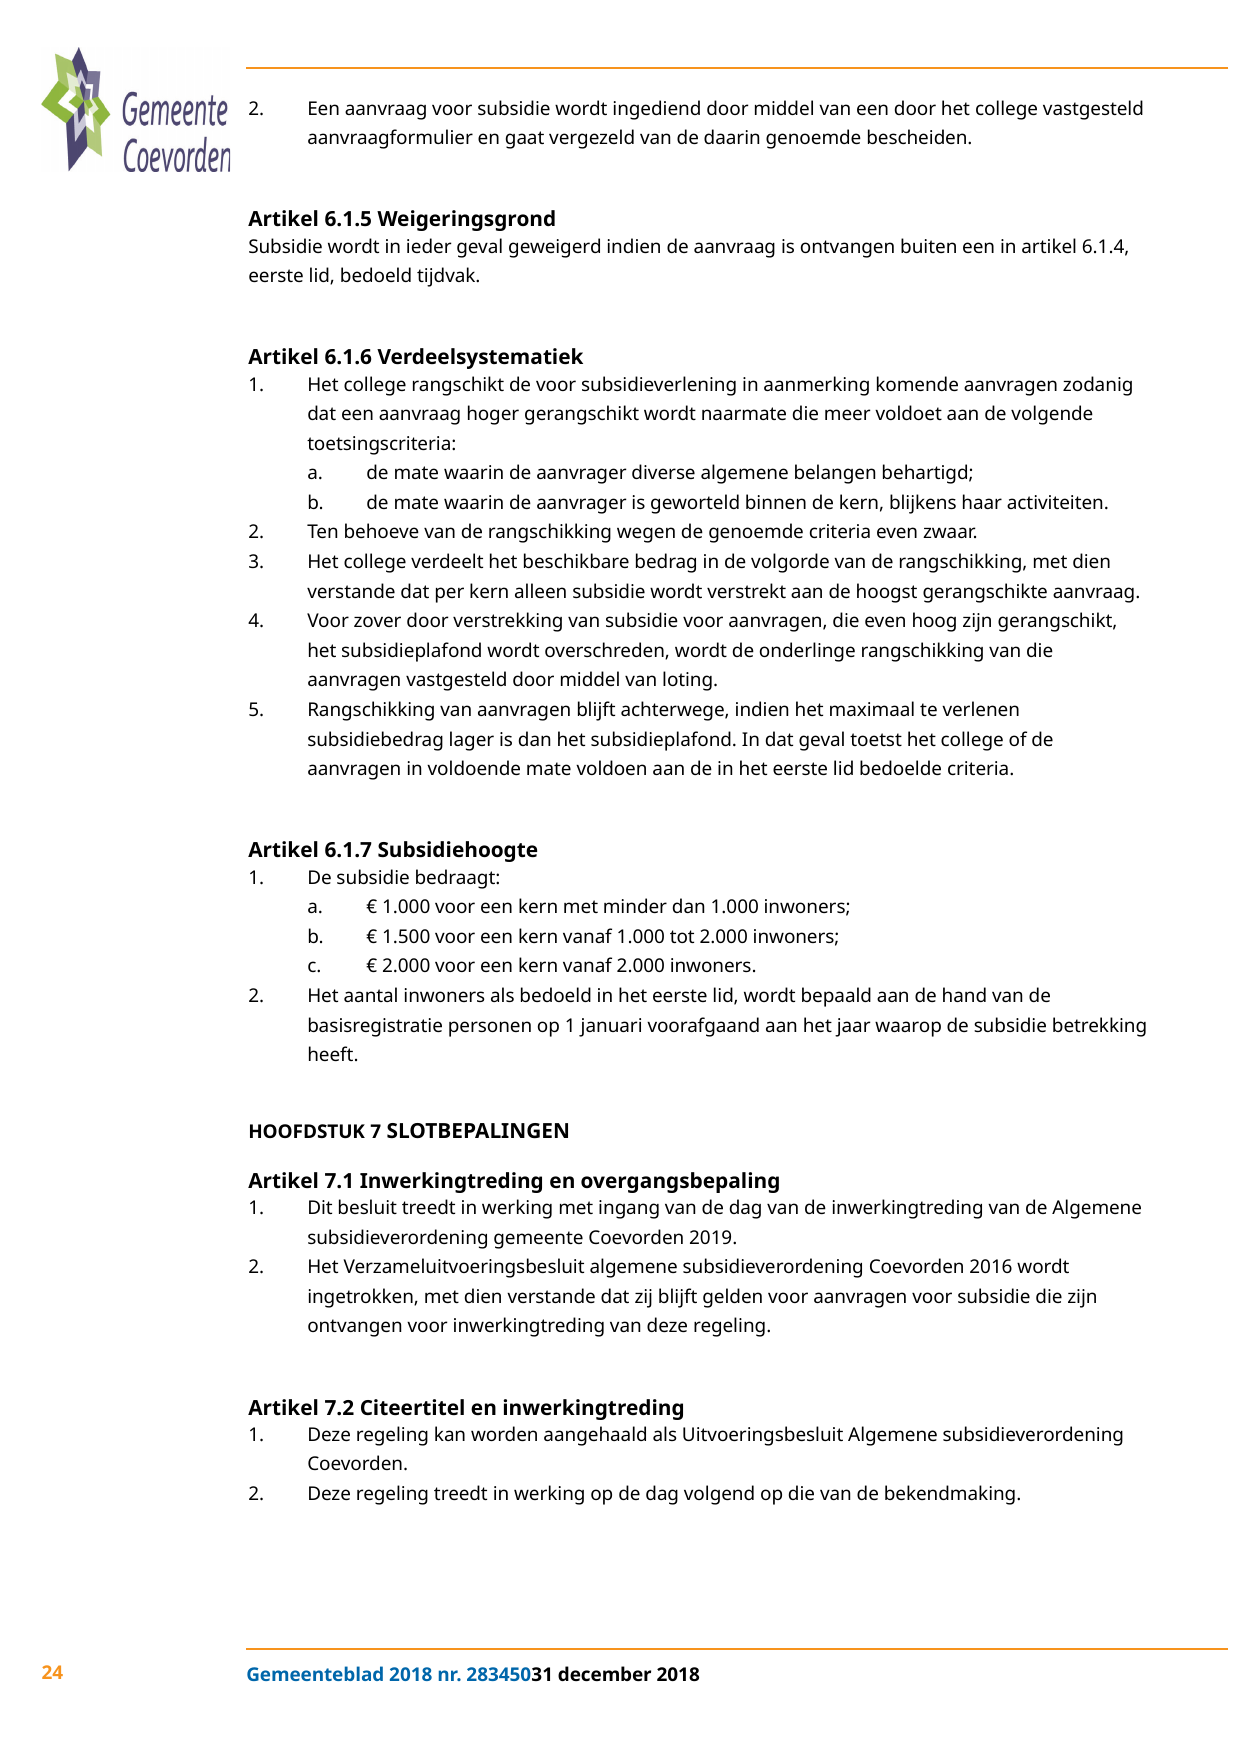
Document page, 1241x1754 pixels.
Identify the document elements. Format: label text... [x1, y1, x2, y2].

list Voor zover door verstrekking van subsidie voor aanvragen, die even hoog zijn gerangschikt, het subsidieplafond wordt overschreden, wordt de onderlinge rangschikking van die aanvragen vastgesteld door middel van loting. [248, 607, 1152, 692]
list de mate waarin de aanvrager diverse algemene belangen behartigd; [307, 459, 1152, 485]
list Een aanvraag voor subsidie wordt ingediend door middel van een door het college vastgesteld aanvraagformulier en gaat vergezeld van de daarin genoemde bescheiden. [248, 95, 1152, 150]
list Het college rangschikt de voor subsidieverlening in aanmerking komende aanvragen zodanig dat een aanvraag hoger gerangschikt wordt naarmate die meer voldoet aan de volgende toetsingscriteria: [248, 371, 1152, 456]
list de mate waarin de aanvrager is geworteld binnen de kern, blijkens haar activiteiten. [307, 489, 1152, 515]
list De subsidie bedraagt: [248, 864, 1152, 889]
list € 1.000 voor een kern met minder dan 1.000 inwoners; [307, 893, 1152, 919]
text Artikel 6.1.7 Subsidiehoogte [248, 835, 1152, 864]
list Het college verdeelt het beschikbare bedrag in de volgorde van de rangschikking, met dien verstande dat per kern alleen subsidie wordt verstrekt aan de hoogst gerangschikte aanvraag. [248, 548, 1152, 604]
list Het aantal inwoners als bedoeld in het eerste lid, wordt bepaald aan de hand van de basisregistratie personen op 1 januari voorafgaand aan het jaar waarop de subsidie betrekking heeft. [248, 982, 1152, 1067]
text Artikel 7.1 Inwerkingtreding en overgangsbepaling [248, 1166, 1152, 1194]
text Subsidie wordt in ieder geval geweigerd indien de aanvraag is ontvangen buiten een in artikel 6.1.4, eerste lid, bedoeld tijdvak. [248, 233, 1152, 288]
list Ten behoeve van de rangschikking wegen de genoemde criteria even zwaar. [248, 519, 1152, 544]
list € 2.000 voor een kern vanaf 2.000 inwoners. [307, 953, 1152, 978]
list Deze regeling treedt in werking op de dag volgend op die van de bekendmaking. [248, 1480, 1152, 1506]
text HOOFDSTUK 7 SLOTBEPALINGEN [248, 1117, 1152, 1145]
picture [41, 47, 231, 172]
list Deze regeling kan worden aangehaald als Uitvoeringsbesluit Algemene subsidieverordening Coevorden. [248, 1421, 1152, 1476]
text Artikel 6.1.5 Weigeringsgrond [248, 204, 1152, 233]
list Het Verzameluitvoeringsbesluit algemene subsidieverordening Coevorden 2016 wordt ingetrokken, met dien verstande dat zij blijft gelden voor aanvragen voor subsidie die zijn ontvangen voor inwerkingtreding van deze regeling. [248, 1253, 1152, 1338]
list Dit besluit treedt in werking met ingang van de dag van de inwerkingtreding van de Algemene subsidieverordening gemeente Coevorden 2019. [248, 1194, 1152, 1249]
list Rangschikking van aanvragen blijft achterwege, indien het maximaal te verlenen subsidiebedrag lager is dan het subsidieplafond. In dat geval toetst het college of de aanvragen in voldoende mate voldoen aan de in het eerste lid bedoelde criteria. [248, 696, 1152, 781]
text Artikel 6.1.6 Verdeelsystematiek [248, 342, 1152, 371]
text Artikel 7.2 Citeertitel en inwerkingtreding [248, 1393, 1152, 1421]
list € 1.500 voor een kern vanaf 1.000 tot 2.000 inwoners; [307, 923, 1152, 949]
